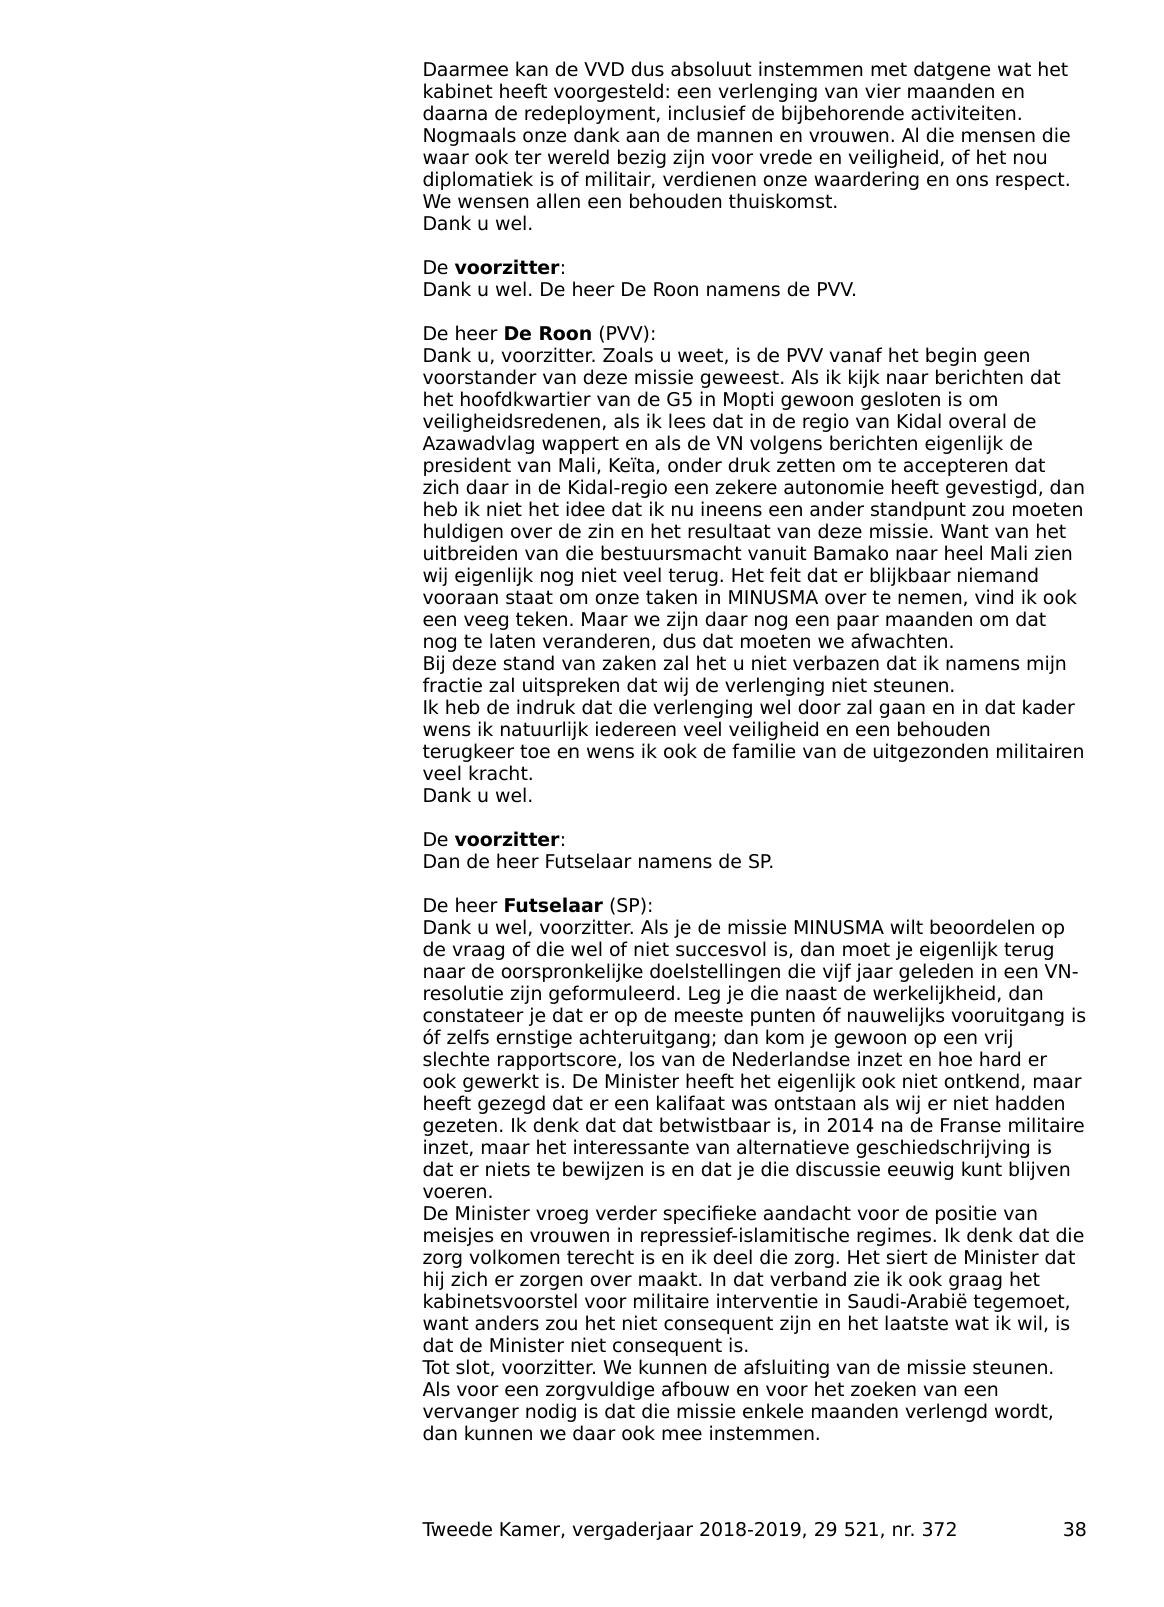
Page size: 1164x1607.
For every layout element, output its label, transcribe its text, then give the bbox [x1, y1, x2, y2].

text Ik heb de indruk dat die verlenging wel door zal gaan en in dat kader wens ik natuurlijk iedereen veel veiligheid en een behouden terugkeer toe en wens ik ook de familie van de uitgezonden militairen veel kracht. [422, 697, 1087, 785]
text Daarmee kan de VVD dus absoluut instemmen met datgene wat het kabinet heeft voorgesteld: een verlenging van vier maanden en daarna de redeployment, inclusief de bijbehorende activiteiten. [422, 59, 1087, 125]
text De heer Futselaar (SP): [422, 895, 1087, 917]
text Dank u wel. De heer De Roon namens de PVV. [422, 279, 1087, 301]
text De Minister vroeg verder specifieke aandacht voor de positie van meisjes en vrouwen in repressief-islamitische regimes. Ik denk dat die zorg volkomen terecht is en ik deel die zorg. Het siert de Minister dat hij zich er zorgen over maakt. In dat verband zie ik ook graag het kabinetsvoorstel voor militaire interventie in Saudi-Arabië tegemoet, want anders zou het niet consequent zijn en het laatste wat ik wil, is dat de Minister niet consequent is. [422, 1203, 1087, 1357]
text Dan de heer Futselaar namens de SP. [422, 851, 1087, 873]
text De voorzitter: [422, 829, 1087, 851]
text De voorzitter: [422, 257, 1087, 279]
text De heer De Roon (PVV): [422, 323, 1087, 345]
text Dank u, voorzitter. Zoals u weet, is de PVV vanaf het begin geen voorstander van deze missie geweest. Als ik kijk naar berichten dat het hoofdkwartier van de G5 in Mopti gewoon gesloten is om veiligheidsredenen, als ik lees dat in de regio van Kidal overal de Azawadvlag wappert en als de VN volgens berichten eigenlijk de president van Mali, Keïta, onder druk zetten om te accepteren dat zich daar in de Kidal-regio een zekere autonomie heeft gevestigd, dan heb ik niet het idee dat ik nu ineens een ander standpunt zou moeten huldigen over de zin en het resultaat van deze missie. Want van het uitbreiden van die bestuursmacht vanuit Bamako naar heel Mali zien wij eigenlijk nog niet veel terug. Het feit dat er blijkbaar niemand vooraan staat om onze taken in MINUSMA over te nemen, vind ik ook een veeg teken. Maar we zijn daar nog een paar maanden om dat nog te laten veranderen, dus dat moeten we afwachten. [422, 345, 1087, 653]
text Dank u wel, voorzitter. Als je de missie MINUSMA wilt beoordelen op de vraag of die wel of niet succesvol is, dan moet je eigenlijk terug naar de oorspronkelijke doelstellingen die vijf jaar geleden in een VN-resolutie zijn geformuleerd. Leg je die naast de werkelijkheid, dan constateer je dat er op de meeste punten óf nauwelijks vooruitgang is óf zelfs ernstige achteruitgang; dan kom je gewoon op een vrij slechte rapportscore, los van de Nederlandse inzet en hoe hard er ook gewerkt is. De Minister heeft het eigenlijk ook niet ontkend, maar heeft gezegd dat er een kalifaat was ontstaan als wij er niet hadden gezeten. Ik denk dat dat betwistbaar is, in 2014 na de Franse militaire inzet, maar het interessante van alternatieve geschiedschrijving is dat er niets te bewijzen is en dat je die discussie eeuwig kunt blijven voeren. [422, 917, 1087, 1203]
text Nogmaals onze dank aan de mannen en vrouwen. Al die mensen die waar ook ter wereld bezig zijn voor vrede en veiligheid, of het nou diplomatiek is of militair, verdienen onze waardering en ons respect. We wensen allen een behouden thuiskomst. [422, 125, 1087, 213]
text Dank u wel. [422, 213, 1087, 235]
text Tot slot, voorzitter. We kunnen de afsluiting van de missie steunen. Als voor een zorgvuldige afbouw en voor het zoeken van een vervanger nodig is dat die missie enkele maanden verlengd wordt, dan kunnen we daar ook mee instemmen. [422, 1357, 1087, 1444]
text Dank u wel. [422, 785, 1087, 807]
text Bij deze stand van zaken zal het u niet verbazen dat ik namens mijn fractie zal uitspreken dat wij de verlenging niet steunen. [422, 653, 1087, 697]
